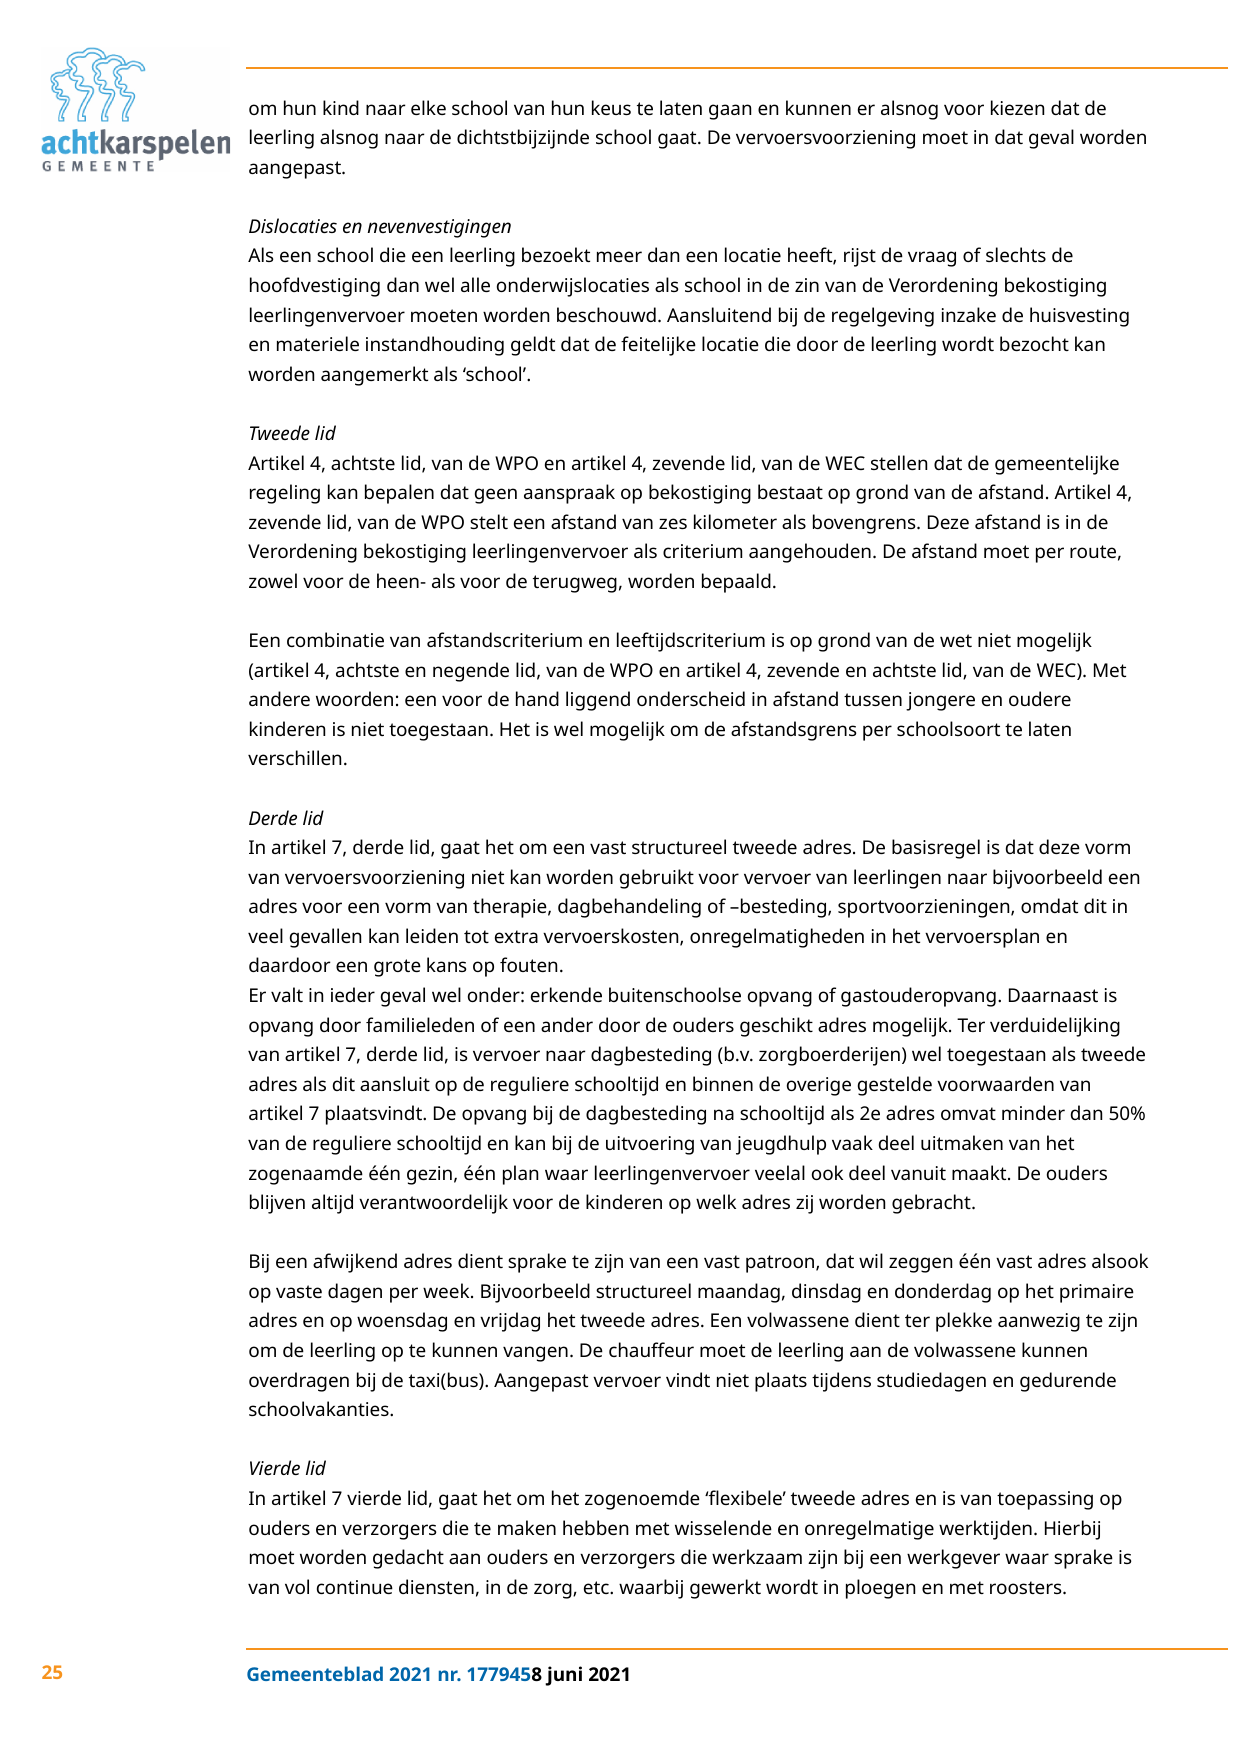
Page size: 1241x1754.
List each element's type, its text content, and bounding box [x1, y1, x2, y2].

text Artikel 4, achtste lid, van de WPO en artikel 4, zevende lid, van de WEC stellen dat de gemeentelijke regeling kan bepalen dat geen aanspraak op bekostiging bestaat op grond van de afstand. Artikel 4, zevende lid, van de WPO stelt een afstand van zes kilometer als bovengrens. Deze afstand is in de Verordening bekostiging leerlingenvervoer als criterium aangehouden. De afstand moet per route, zowel voor de heen- als voor de terugweg, worden bepaald. [248, 450, 1152, 594]
text Een combinatie van afstandscriterium en leeftijdscriterium is op grond van de wet niet mogelijk (artikel 4, achtste en negende lid, van de WPO en artikel 4, zevende en achtste lid, van de WEC). Met andere woorden: een voor de hand liggend onderscheid in afstand tussen jongere en oudere kinderen is niet toegestaan. Het is wel mogelijk om de afstandsgrens per schoolsoort te laten verschillen. [248, 627, 1152, 771]
text In artikel 7 vierde lid, gaat het om het zogenoemde ‘flexibele’ tweede adres en is van toepassing op ouders en verzorgers die te maken hebben met wisselende en onregelmatige werktijden. Hierbij moet worden gedacht aan ouders en verzorgers die werkzaam zijn bij een werkgever waar sprake is van vol continue diensten, in de zorg, etc. waarbij gewerkt wordt in ploegen en met roosters. [248, 1485, 1152, 1600]
text Er valt in ieder geval wel onder: erkende buitenschoolse opvang of gastouderopvang. Daarnaast is opvang door familieleden of een ander door de ouders geschikt adres mogelijk. Ter verduidelijking van artikel 7, derde lid, is vervoer naar dagbesteding (b.v. zorgboerderijen) wel toegestaan als tweede adres als dit aansluit op de reguliere schooltijd en binnen de overige gestelde voorwaarden van artikel 7 plaatsvindt. De opvang bij de dagbesteding na schooltijd als 2e adres omvat minder dan 50% van de reguliere schooltijd en kan bij de uitvoering van jeugdhulp vaak deel uitmaken van het zogenaamde één gezin, één plan waar leerlingenvervoer veelal ook deel vanuit maakt. De ouders blijven altijd verantwoordelijk voor de kinderen op welk adres zij worden gebracht. [248, 982, 1152, 1215]
text Bij een afwijkend adres dient sprake te zijn van een vast patroon, dat wil zeggen één vast adres alsook op vaste dagen per week. Bijvoorbeeld structureel maandag, dinsdag en donderdag op het primaire adres en op woensdag en vrijdag het tweede adres. Een volwassene dient ter plekke aanwezig te zijn om de leerling op te kunnen vangen. De chauffeur moet de leerling aan de volwassene kunnen overdragen bij de taxi(bus). Aangepast vervoer vindt niet plaats tijdens studiedagen en gedurende schoolvakanties. [248, 1248, 1152, 1422]
picture [41, 47, 231, 172]
text Als een school die een leerling bezoekt meer dan een locatie heeft, rijst de vraag of slechts de hoofdvestiging dan wel alle onderwijslocaties als school in de zin van de Verordening bekostiging leerlingenvervoer moeten worden beschouwd. Aansluitend bij de regelgeving inzake de huisvesting en materiele instandhouding geldt dat de feitelijke locatie die door de leerling wordt bezocht kan worden aangemerkt als ‘school’. [248, 243, 1152, 387]
text In artikel 7, derde lid, gaat het om een vast structureel tweede adres. De basisregel is dat deze vorm van vervoersvoorziening niet kan worden gebruikt voor vervoer van leerlingen naar bijvoorbeeld een adres voor een vorm van therapie, dagbehandeling of –besteding, sportvoorzieningen, omdat dit in veel gevallen kan leiden tot extra vervoerskosten, onregelmatigheden in het vervoersplan en daardoor een grote kans op fouten. [248, 834, 1152, 978]
text Dislocaties en nevenvestigingen [248, 213, 1152, 239]
text om hun kind naar elke school van hun keus te laten gaan en kunnen er alsnog voor kiezen dat de leerling alsnog naar de dichtstbijzijnde school gaat. De vervoersvoorziening moet in dat geval worden aangepast. [248, 95, 1152, 180]
text Tweede lid [248, 420, 1152, 446]
text Derde lid [248, 805, 1152, 831]
text Vierde lid [248, 1456, 1152, 1481]
